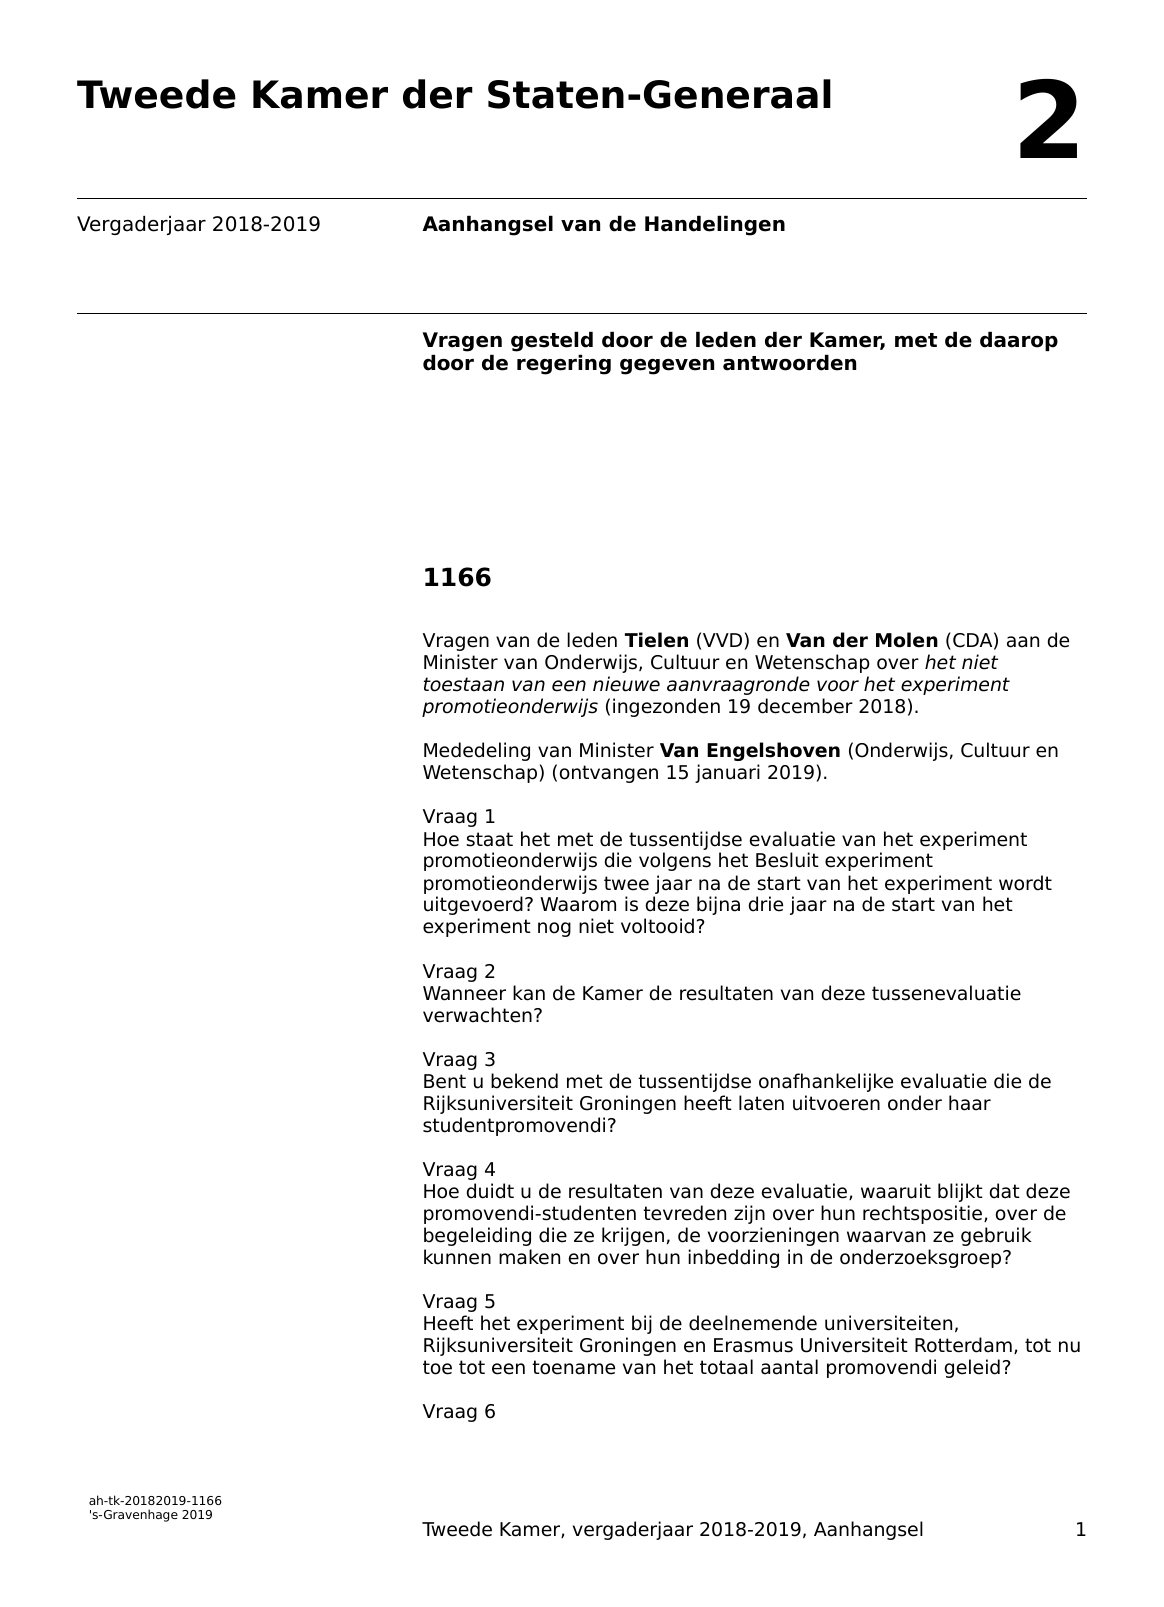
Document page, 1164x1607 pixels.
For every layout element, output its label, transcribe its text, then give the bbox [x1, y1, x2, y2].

text Vraag 5 [422, 1291, 1087, 1313]
text 1166 [422, 563, 1087, 592]
table_cell Vragen gesteld door de leden der Kamer, met de daarop door de regering gegeven antwoorden [422, 314, 1087, 375]
table_cell Aanhangsel van de Handelingen [422, 199, 1087, 313]
text Hoe duidt u de resultaten van deze evaluatie, waaruit blijkt dat deze promovendi-studenten tevreden zijn over hun rechtspositie, over de begeleiding die ze krijgen, de voorzieningen waarvan ze gebruik kunnen maken en over hun inbedding in de onderzoeksgroep? [422, 1181, 1087, 1269]
table_cell [77, 314, 422, 375]
text Vraag 3 [422, 1049, 1087, 1071]
table_header Tweede Kamer der Staten-Generaal [77, 59, 886, 198]
text Vraag 4 [422, 1159, 1087, 1181]
text Bent u bekend met de tussentijdse onafhankelijke evaluatie die de Rijksuniversiteit Groningen heeft laten uitvoeren onder haar studentpromovendi? [422, 1071, 1087, 1137]
text Wanneer kan de Kamer de resultaten van deze tussenevaluatie verwachten? [422, 982, 1087, 1026]
text Mededeling van Minister Van Engelshoven (Onderwijs, Cultuur en Wetenschap) (ontvangen 15 januari 2019). [422, 740, 1087, 784]
text ah-tk-20182019-1166 [88, 1494, 323, 1508]
text Vraag 6 [422, 1401, 1087, 1423]
table_cell Vergaderjaar 2018-2019 [77, 199, 422, 313]
table_header 2 [886, 59, 1087, 198]
text Vraag 1 [422, 806, 1087, 828]
text Vraag 2 [422, 961, 1087, 982]
text 's-Gravenhage 2019 [88, 1508, 323, 1522]
text Hoe staat het met de tussentijdse evaluatie van het experiment promotieonderwijs die volgens het Besluit experiment promotieonderwijs twee jaar na de start van het experiment wordt uitgevoerd? Waarom is deze bijna drie jaar na de start van het experiment nog niet voltooid? [422, 828, 1087, 938]
text Vragen van de leden Tielen (VVD) en Van der Molen (CDA) aan de Minister van Onderwijs, Cultuur en Wetenschap over het niet toestaan van een nieuwe aanvraagronde voor het experiment promotieonderwijs (ingezonden 19 december 2018). [422, 630, 1087, 718]
text Heeft het experiment bij de deelnemende universiteiten, Rijksuniversiteit Groningen en Erasmus Universiteit Rotterdam, tot nu toe tot een toename van het totaal aantal promovendi geleid? [422, 1313, 1087, 1379]
